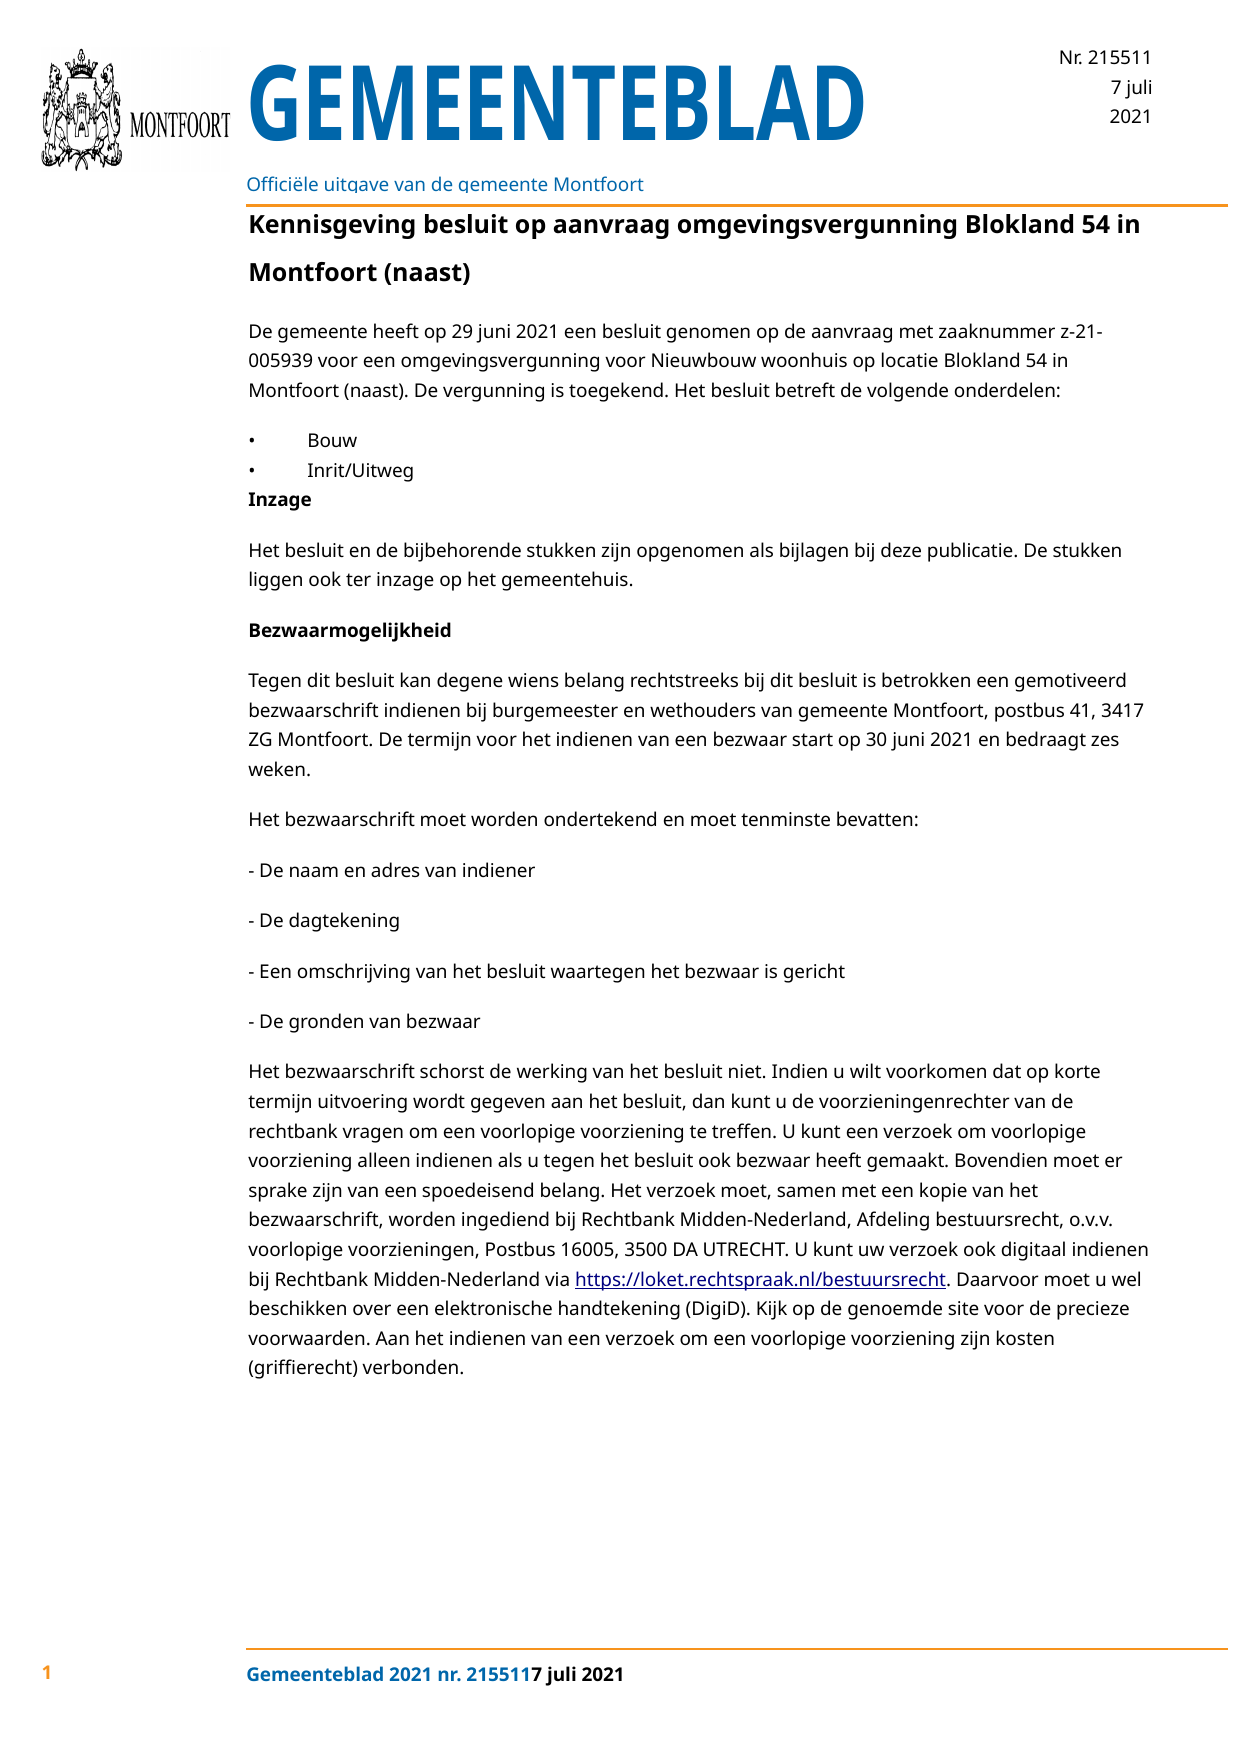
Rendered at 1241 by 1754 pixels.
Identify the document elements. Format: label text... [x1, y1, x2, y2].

text Bezwaarmogelijkheid [248, 617, 1152, 643]
text Tegen dit besluit kan degene wiens belang rechtstreeks bij dit besluit is betrokken een gemotiveerd bezwaarschrift indienen bij burgemeester en wethouders van gemeente Montfoort, postbus 41, 3417 ZG Montfoort. De termijn voor het indienen van een bezwaar start op 30 juni 2021 en bedraagt zes weken. [248, 667, 1152, 782]
text De gemeente heeft op 29 juni 2021 een besluit genomen op de aanvraag met zaaknummer z-21-005939 voor een omgevingsvergunning voor Nieuwbouw woonhuis op locatie Blokland 54 in Montfoort (naast). De vergunning is toegekend. Het besluit betreft de volgende onderdelen: [248, 318, 1152, 403]
picture [41, 47, 231, 172]
text Kennisgeving besluit op aanvraag omgevingsvergunning Blokland 54 in Montfoort (naast) [248, 207, 1152, 288]
list Bouw [248, 427, 1152, 453]
text - Een omschrijving van het besluit waartegen het bezwaar is gericht [248, 958, 1152, 984]
text Het bezwaarschrift schorst de werking van het besluit niet. Indien u wilt voorkomen dat op korte termijn uitvoering wordt gegeven aan het besluit, dan kunt u de voorzieningenrechter van de rechtbank vragen om een voorlopige voorziening te treffen. U kunt een verzoek om voorlopige voorziening alleen indienen als u tegen het besluit ook bezwaar heeft gemaakt. Bovendien moet er sprake zijn van een spoedeisend belang. Het verzoek moet, samen met een kopie van het bezwaarschrift, worden ingediend bij Rechtbank Midden-Nederland, Afdeling bestuursrecht, o.v.v. voorlopige voorzieningen, Postbus 16005, 3500 DA UTRECHT. U kunt uw verzoek ook digitaal indienen bij Rechtbank Midden-Nederland via https://loket.rechtspraak.nl/bestuursrecht. Daarvoor moet u wel beschikken over een elektronische handtekening (DigiD). Kijk op de genoemde site voor de precieze voorwaarden. Aan het indienen van een verzoek om een voorlopige voorziening zijn kosten (griffierecht) verbonden. [248, 1059, 1152, 1380]
text Het besluit en de bijbehorende stukken zijn opgenomen als bijlagen bij deze publicatie. De stukken liggen ook ter inzage op het gemeentehuis. [248, 537, 1152, 592]
text Inzage [248, 487, 1152, 512]
text - De naam en adres van indiener [248, 857, 1152, 883]
text - De dagtekening [248, 907, 1152, 933]
text - De gronden van bezwaar [248, 1008, 1152, 1034]
list Inrit/Uitweg [248, 457, 1152, 483]
text Het bezwaarschrift moet worden ondertekend en moet tenminste bevatten: [248, 807, 1152, 832]
